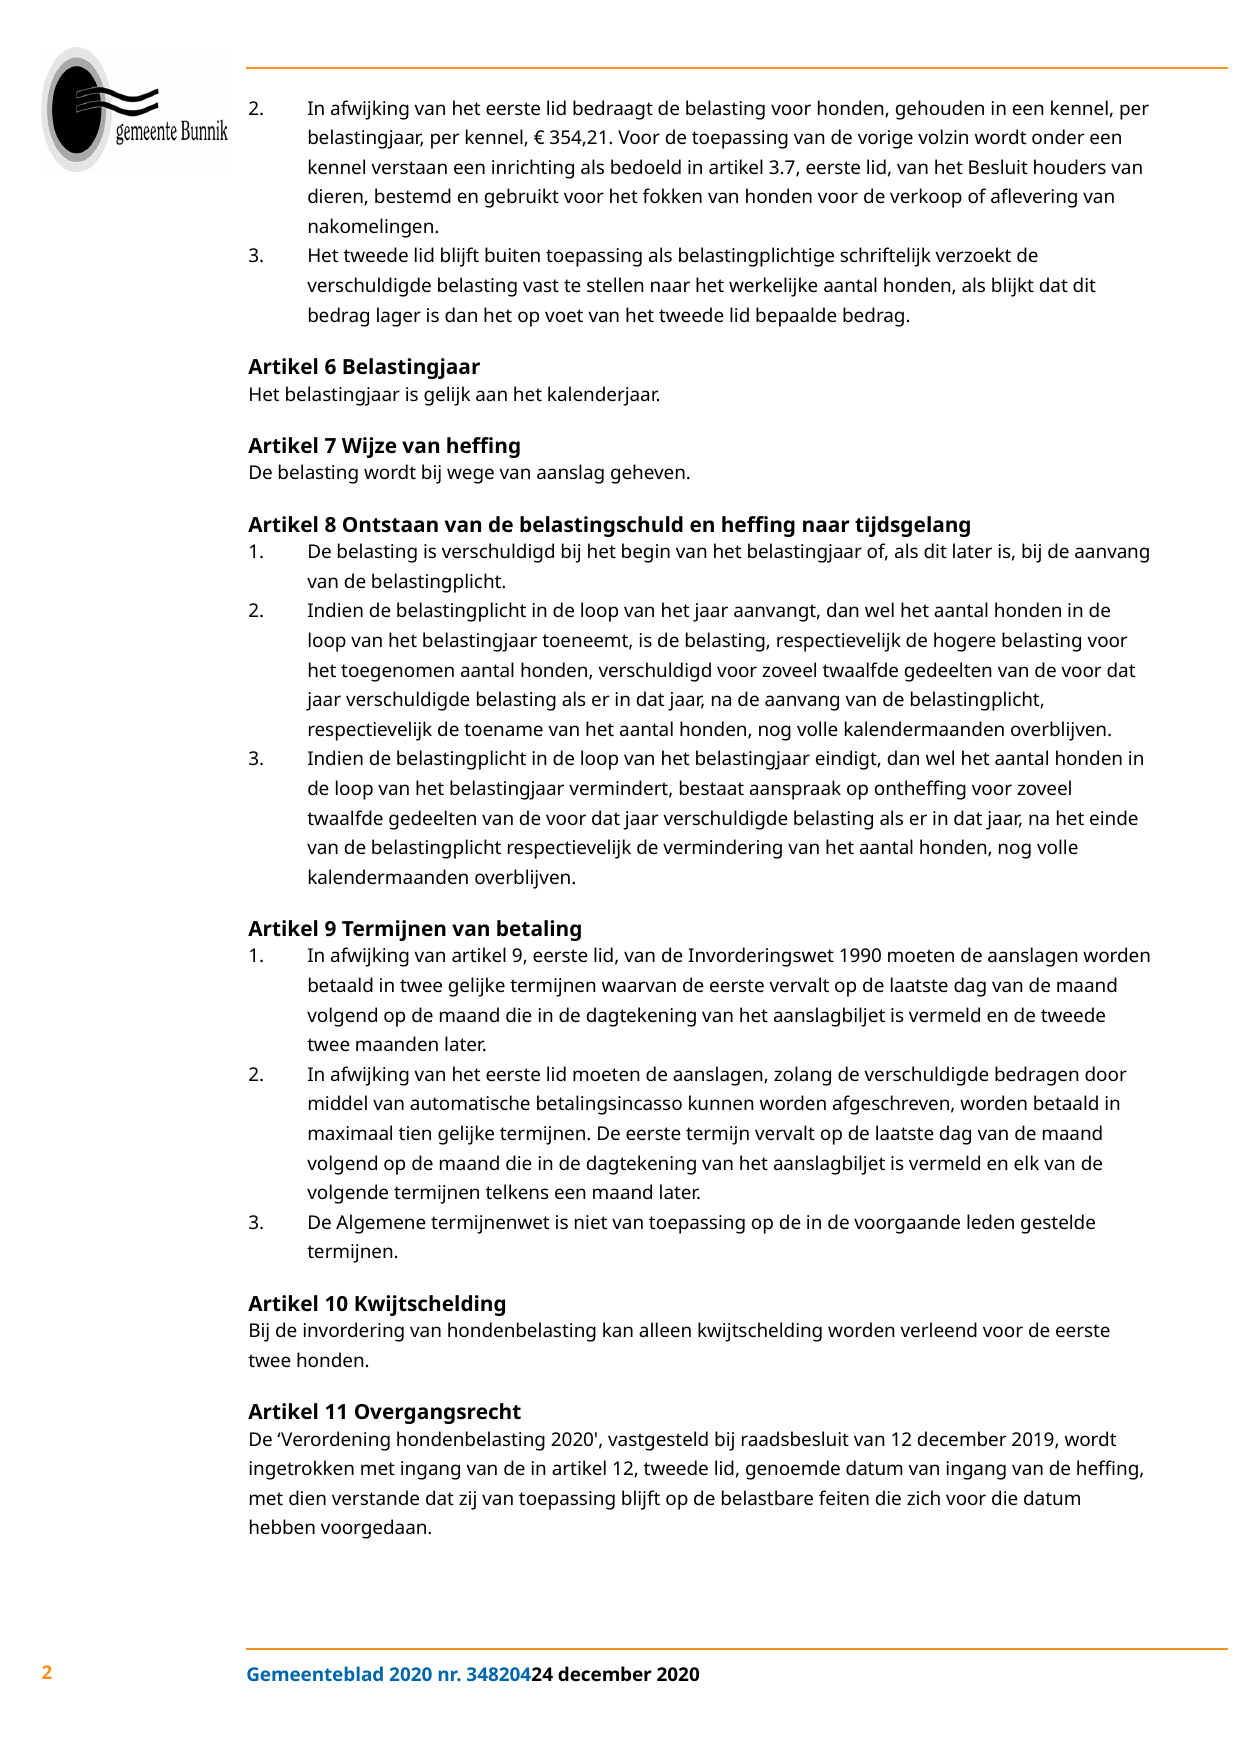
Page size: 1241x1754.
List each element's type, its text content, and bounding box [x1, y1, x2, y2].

text De belasting wordt bij wege van aanslag geheven. [248, 459, 1152, 485]
picture [41, 47, 231, 172]
list Indien de belastingplicht in de loop van het belastingjaar eindigt, dan wel het aantal honden in de loop van het belastingjaar vermindert, bestaat aanspraak op ontheffing voor zoveel twaalfde gedeelten van de voor dat jaar verschuldigde belasting als er in dat jaar, na het einde van de belastingplicht respectievelijk de vermindering van het aantal honden, nog volle kalendermaanden overblijven. [248, 746, 1152, 889]
text Het belastingjaar is gelijk aan het kalenderjaar. [248, 381, 1152, 406]
list In afwijking van het eerste lid moeten de aanslagen, zolang de verschuldigde bedragen door middel van automatische betalingsincasso kunnen worden afgeschreven, worden betaald in maximaal tien gelijke termijnen. De eerste termijn vervalt op de laatste dag van de maand volgend op de maand die in de dagtekening van het aanslagbiljet is vermeld en elk van de volgende termijnen telkens een maand later. [248, 1061, 1152, 1205]
text Artikel 11 Overgangsrecht [248, 1397, 1152, 1426]
list De belasting is verschuldigd bij het begin van het belastingjaar of, als dit later is, bij de aanvang van de belastingplicht. [248, 538, 1152, 594]
list Indien de belastingplicht in de loop van het jaar aanvangt, dan wel het aantal honden in de loop van het belastingjaar toeneemt, is de belasting, respectievelijk de hogere belasting voor het toegenomen aantal honden, verschuldigd voor zoveel twaalfde gedeelten van de voor dat jaar verschuldigde belasting als er in dat jaar, na de aanvang van de belastingplicht, respectievelijk de toename van het aantal honden, nog volle kalendermaanden overblijven. [248, 598, 1152, 742]
text Artikel 6 Belastingjaar [248, 352, 1152, 381]
list In afwijking van het eerste lid bedraagt de belasting voor honden, gehouden in een kennel, per belastingjaar, per kennel, € 354,21. Voor de toepassing van de vorige volzin wordt onder een kennel verstaan een inrichting als bedoeld in artikel 3.7, eerste lid, van het Besluit houders van dieren, bestemd en gebruikt voor het fokken van honden voor de verkoop of aflevering van nakomelingen. [248, 95, 1152, 239]
list In afwijking van artikel 9, eerste lid, van de Invorderingswet 1990 moeten de aanslagen worden betaald in twee gelijke termijnen waarvan de eerste vervalt op de laatste dag van de maand volgend op de maand die in de dagtekening van het aanslagbiljet is vermeld en de tweede twee maanden later. [248, 943, 1152, 1057]
text Bij de invordering van hondenbelasting kan alleen kwijtschelding worden verleend voor de eerste twee honden. [248, 1317, 1152, 1373]
text Artikel 9 Termijnen van betaling [248, 914, 1152, 943]
text De ‘Verordening hondenbelasting 2020', vastgesteld bij raadsbesluit van 12 december 2019, wordt ingetrokken met ingang van de in artikel 12, tweede lid, genoemde datum van ingang van de heffing, met dien verstande dat zij van toepassing blijft op de belastbare feiten die zich voor die datum hebben voorgedaan. [248, 1426, 1152, 1540]
text Artikel 10 Kwijtschelding [248, 1289, 1152, 1317]
list De Algemene termijnenwet is niet van toepassing op de in de voorgaande leden gestelde termijnen. [248, 1209, 1152, 1264]
text Artikel 7 Wijze van heffing [248, 431, 1152, 459]
text Artikel 8 Ontstaan van de belastingschuld en heffing naar tijdsgelang [248, 510, 1152, 538]
list Het tweede lid blijft buiten toepassing als belastingplichtige schriftelijk verzoekt de verschuldigde belasting vast te stellen naar het werkelijke aantal honden, als blijkt dat dit bedrag lager is dan het op voet van het tweede lid bepaalde bedrag. [248, 243, 1152, 328]
